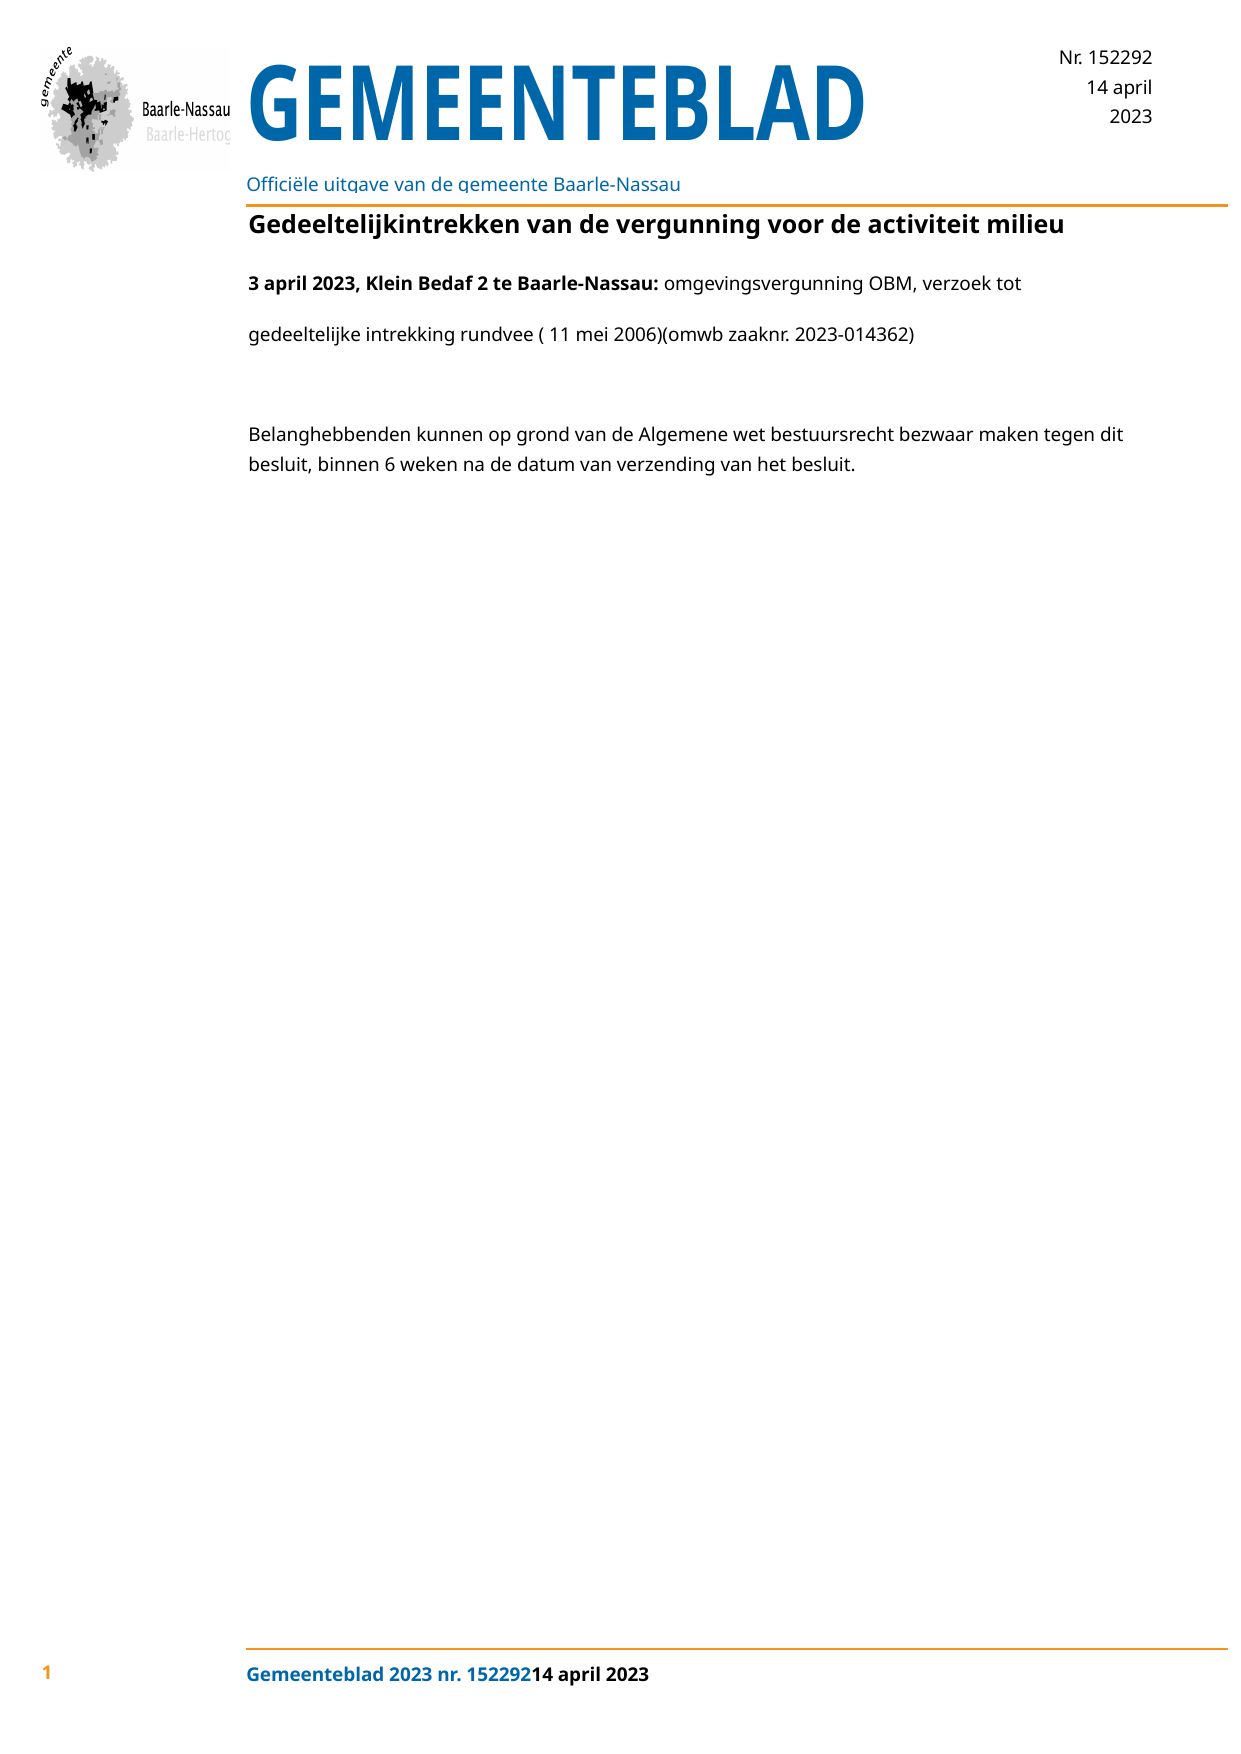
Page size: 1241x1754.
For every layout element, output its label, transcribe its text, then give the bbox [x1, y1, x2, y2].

text Belanghebbenden kunnen op grond van de Algemene wet bestuursrecht bezwaar maken tegen dit besluit, binnen 6 weken na de datum van verzending van het besluit. [248, 422, 1152, 477]
picture [41, 47, 231, 172]
text 3 april 2023, Klein Bedaf 2 te Baarle-Nassau: omgevingsvergunning OBM, verzoek tot [248, 270, 1152, 296]
text Gedeeltelijkintrekken van de vergunning voor de activiteit milieu [248, 207, 1152, 241]
text gedeeltelijke intrekking rundvee ( 11 mei 2006)(omwb zaaknr. 2023-014362) [248, 321, 1152, 346]
